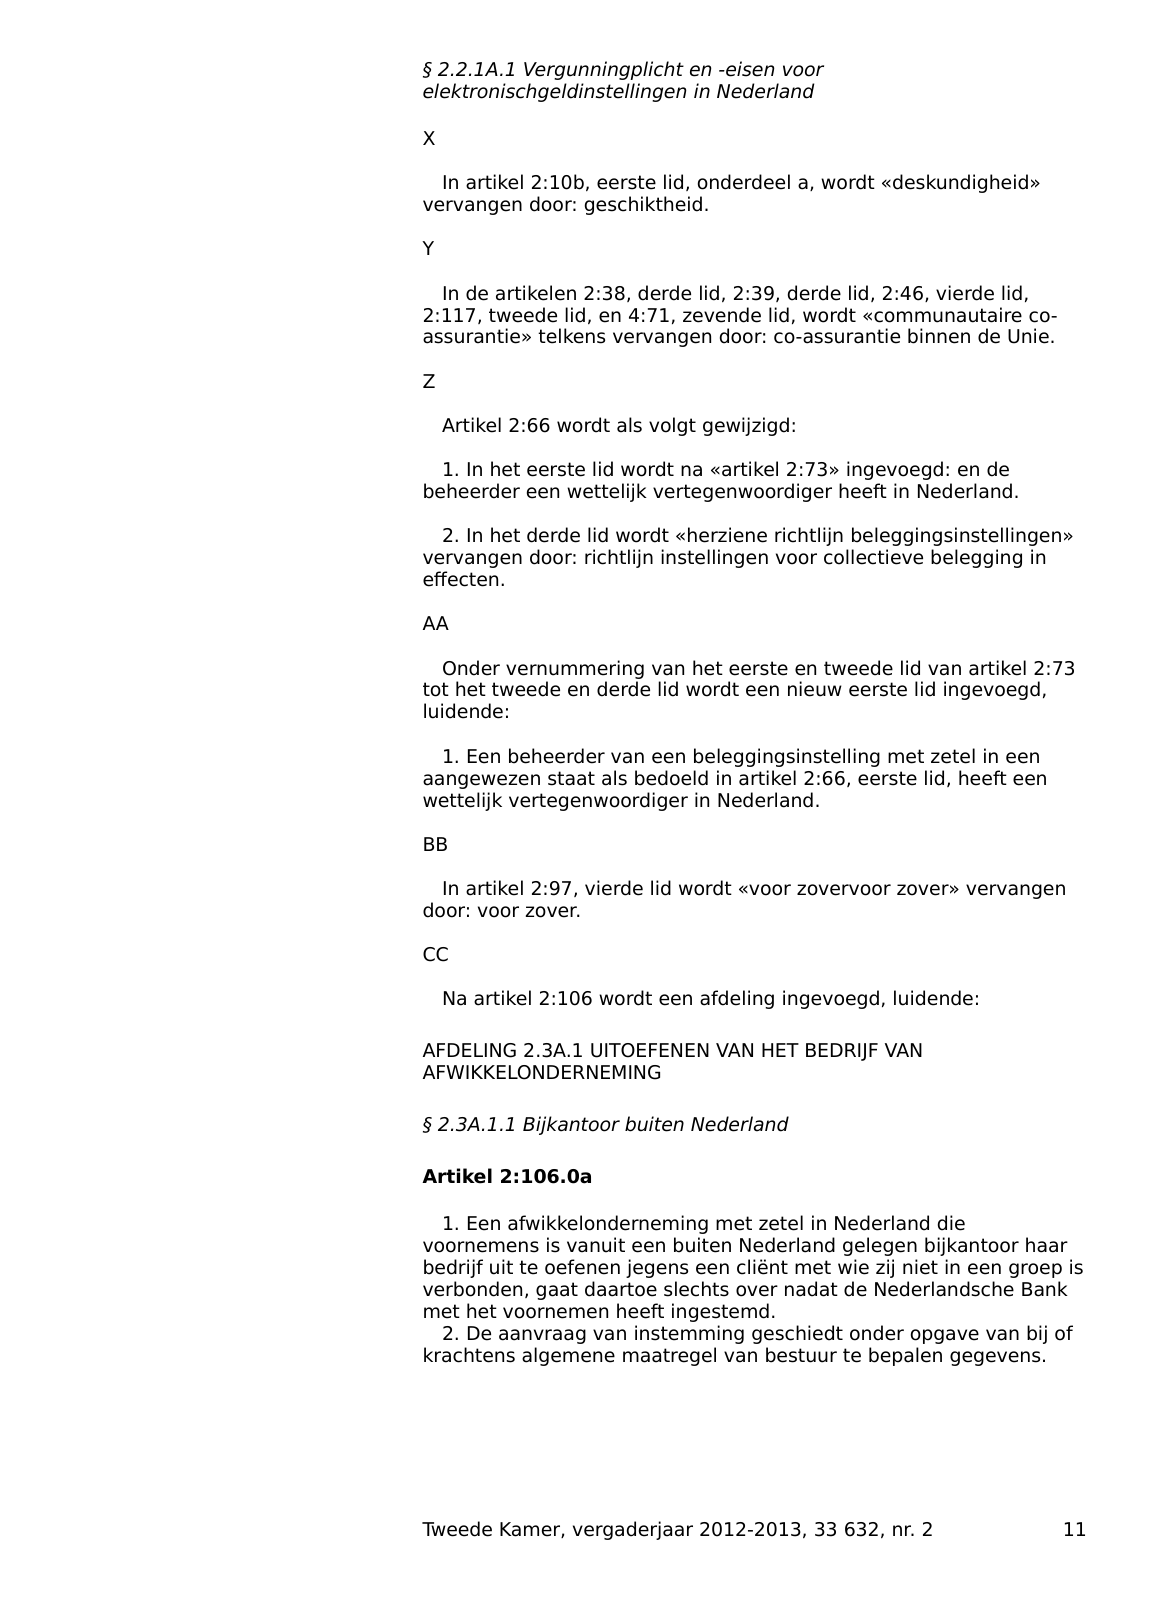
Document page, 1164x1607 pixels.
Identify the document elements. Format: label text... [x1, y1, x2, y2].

text In artikel 2:97, vierde lid wordt «voor zovervoor zover» vervangen door: voor zover. [422, 878, 1087, 922]
text In artikel 2:10b, eerste lid, onderdeel a, wordt «deskundigheid» vervangen door: geschiktheid. [422, 172, 1087, 216]
text 1. Een beheerder van een beleggingsinstelling met zetel in een aangewezen staat als bedoeld in artikel 2:66, eerste lid, heeft een wettelijk vertegenwoordiger in Nederland. [422, 746, 1087, 811]
text AA [422, 613, 1087, 635]
text 1. In het eerste lid wordt na «artikel 2:73» ingevoegd: en de beheerder een wettelijk vertegenwoordiger heeft in Nederland. [422, 459, 1087, 503]
subtitle § 2.2.1A.1 Vergunningplicht en -eisen voor elektronischgeldinstellingen in Nederland [422, 59, 1087, 103]
text Onder vernummering van het eerste en tweede lid van artikel 2:73 tot het tweede en derde lid wordt een nieuw eerste lid ingevoegd, luidende: [422, 657, 1087, 723]
text CC [422, 944, 1087, 966]
text In de artikelen 2:38, derde lid, 2:39, derde lid, 2:46, vierde lid, 2:117, tweede lid, en 4:71, zevende lid, wordt «communautaire co-assurantie» telkens vervangen door: co-assurantie binnen de Unie. [422, 282, 1087, 348]
text X [422, 128, 1087, 150]
text 2. In het derde lid wordt «herziene richtlijn beleggingsinstellingen» vervangen door: richtlijn instellingen voor collectieve belegging in effecten. [422, 525, 1087, 591]
text BB [422, 834, 1087, 856]
subtitle § 2.3A.1.1 Bijkantoor buiten Nederland [422, 1114, 1087, 1136]
text 2. De aanvraag van instemming geschiedt onder opgave van bij of krachtens algemene maatregel van bestuur te bepalen gegevens. [422, 1323, 1087, 1367]
text Y [422, 238, 1087, 260]
subtitle Artikel 2:106.0a [422, 1166, 1087, 1188]
text Z [422, 371, 1087, 393]
subtitle AFDELING 2.3A.1 UITOEFENEN VAN HET BEDRIJF VAN AFWIKKELONDERNEMING [422, 1040, 1087, 1084]
text Artikel 2:66 wordt als volgt gewijzigd: [422, 415, 1087, 437]
text Na artikel 2:106 wordt een afdeling ingevoegd, luidende: [422, 988, 1087, 1010]
text 1. Een afwikkelonderneming met zetel in Nederland die voornemens is vanuit een buiten Nederland gelegen bijkantoor haar bedrijf uit te oefenen jegens een cliënt met wie zij niet in een groep is verbonden, gaat daartoe slechts over nadat de Nederlandsche Bank met het voornemen heeft ingestemd. [422, 1213, 1087, 1323]
